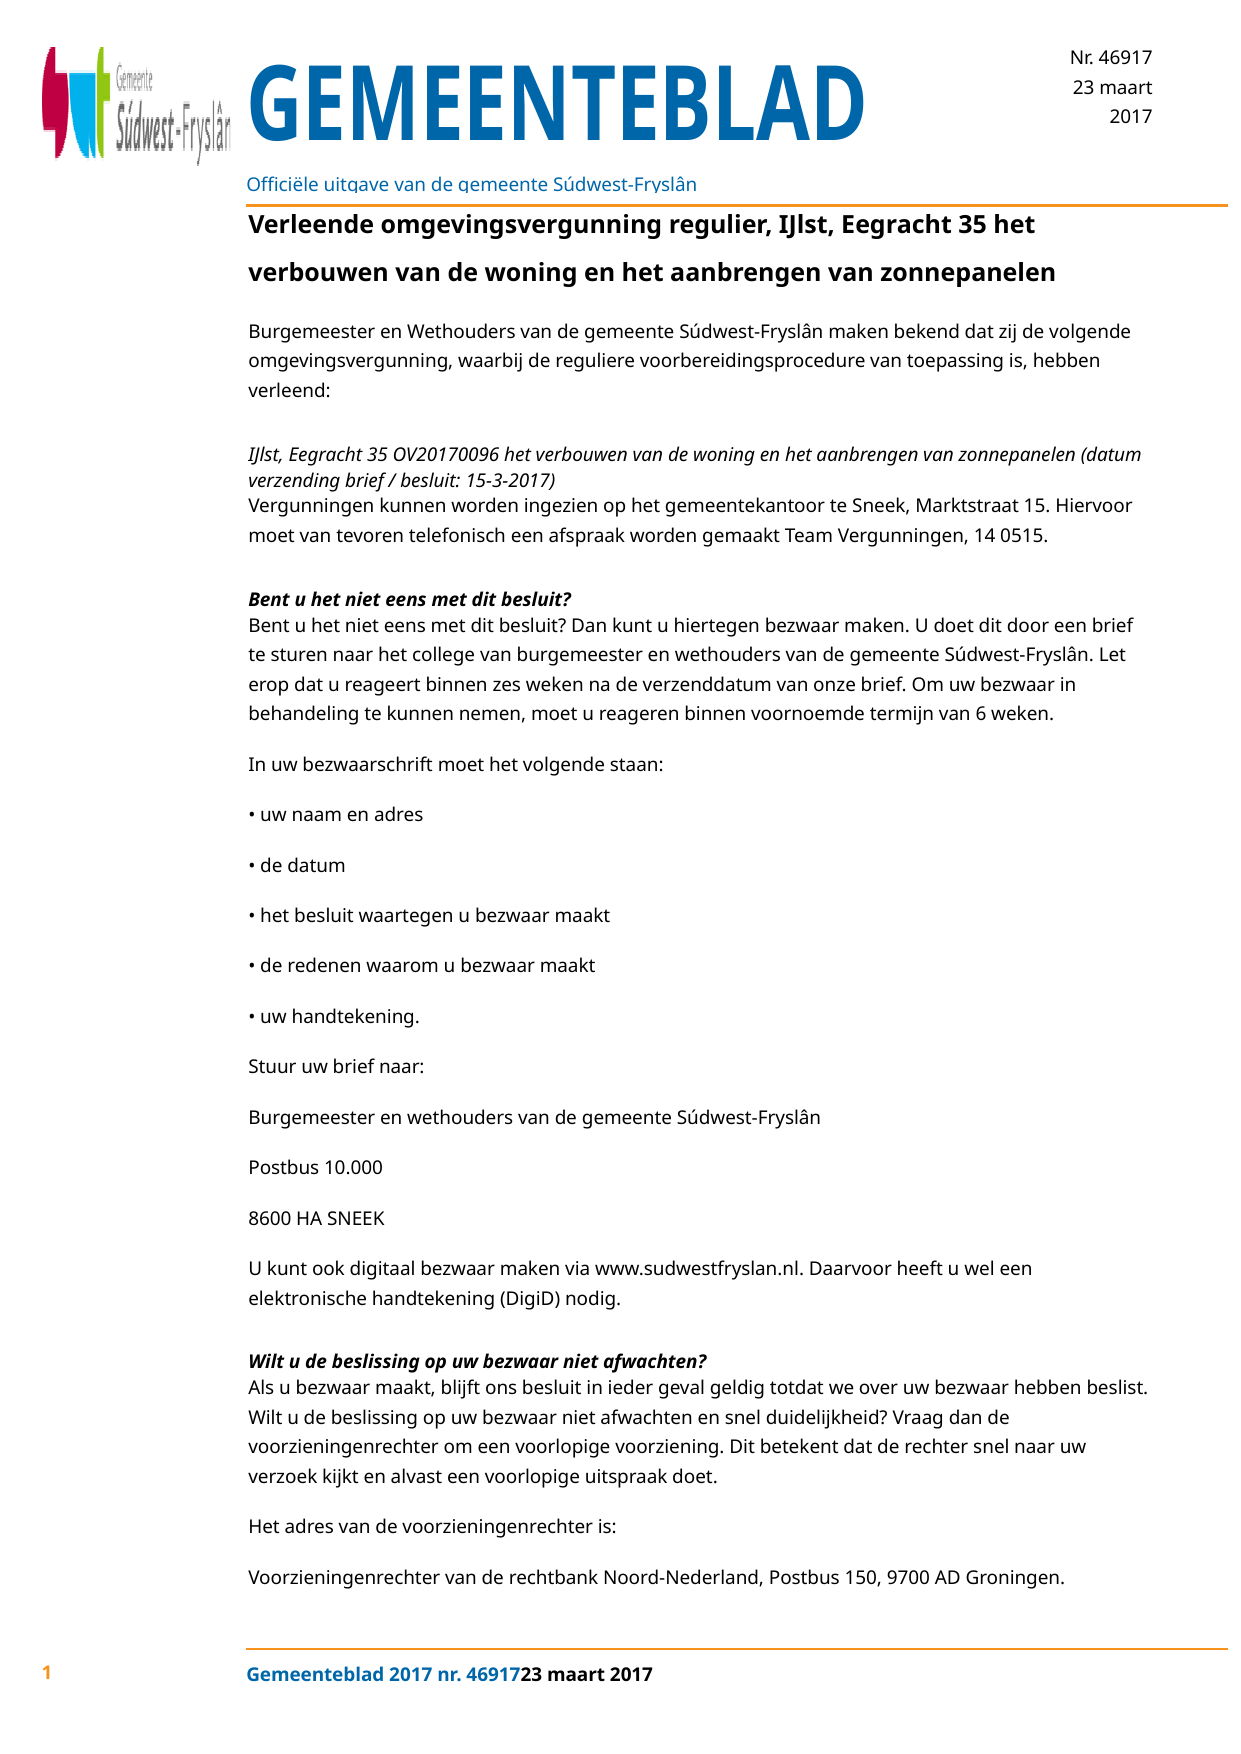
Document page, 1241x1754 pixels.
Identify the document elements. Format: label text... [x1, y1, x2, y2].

text Bent u het niet eens met dit besluit? Dan kunt u hiertegen bezwaar maken. U doet dit door een brief te sturen naar het college van burgemeester en wethouders van de gemeente Súdwest-Fryslân. Let erop dat u reageert binnen zes weken na de verzenddatum van onze brief. Om uw bezwaar in behandeling te kunnen nemen, moet u reageren binnen voornoemde termijn van 6 weken. [248, 612, 1152, 726]
text Als u bezwaar maakt, blijft ons besluit in ieder geval geldig totdat we over uw bezwaar hebben beslist. Wilt u de beslissing op uw bezwaar niet afwachten en snel duidelijkheid? Vraag dan de voorzieningenrechter om een voorlopige voorziening. Dit betekent dat de rechter snel naar uw verzoek kijkt en alvast een voorlopige uitspraak doet. [248, 1374, 1152, 1489]
text Stuur uw brief naar: [248, 1053, 1152, 1079]
text U kunt ook digitaal bezwaar maken via www.sudwestfryslan.nl. Daarvoor heeft u wel een elektronische handtekening (DigiD) nodig. [248, 1255, 1152, 1310]
text • uw naam en adres [248, 801, 1152, 827]
text • de datum [248, 852, 1152, 877]
text • het besluit waartegen u bezwaar maakt [248, 902, 1152, 928]
text Voorzieningenrechter van de rechtbank Noord-Nederland, Postbus 150, 9700 AD Groningen. [248, 1564, 1152, 1590]
text Bent u het niet eens met dit besluit? [248, 586, 1152, 612]
text In uw bezwaarschrift moet het volgende staan: [248, 751, 1152, 777]
text Vergunningen kunnen worden ingezien op het gemeentekantoor te Sneek, Marktstraat 15. Hiervoor moet van tevoren telefonisch een afspraak worden gemaakt Team Vergunningen, 14 0515. [248, 492, 1152, 548]
text Verleende omgevingsvergunning regulier, IJlst, Eegracht 35 het verbouwen van de woning en het aanbrengen van zonnepanelen [248, 207, 1152, 288]
text Burgemeester en Wethouders van de gemeente Súdwest-Fryslân maken bekend dat zij de volgende omgevingsvergunning, waarbij de reguliere voorbereidingsprocedure van toepassing is, hebben verleend: [248, 318, 1152, 403]
text Burgemeester en wethouders van de gemeente Súdwest-Fryslân [248, 1104, 1152, 1129]
text • de redenen waarom u bezwaar maakt [248, 953, 1152, 978]
text Postbus 10.000 [248, 1154, 1152, 1180]
text Wilt u de beslissing op uw bezwaar niet afwachten? [248, 1349, 1152, 1374]
text IJlst, Eegracht 35 OV20170096 het verbouwen van de woning en het aanbrengen van zonnepanelen (datum verzending brief / besluit: 15-3-2017) [248, 441, 1152, 492]
picture [41, 47, 231, 172]
text • uw handtekening. [248, 1003, 1152, 1029]
text 8600 HA SNEEK [248, 1205, 1152, 1230]
text Het adres van de voorzieningenrechter is: [248, 1513, 1152, 1539]
